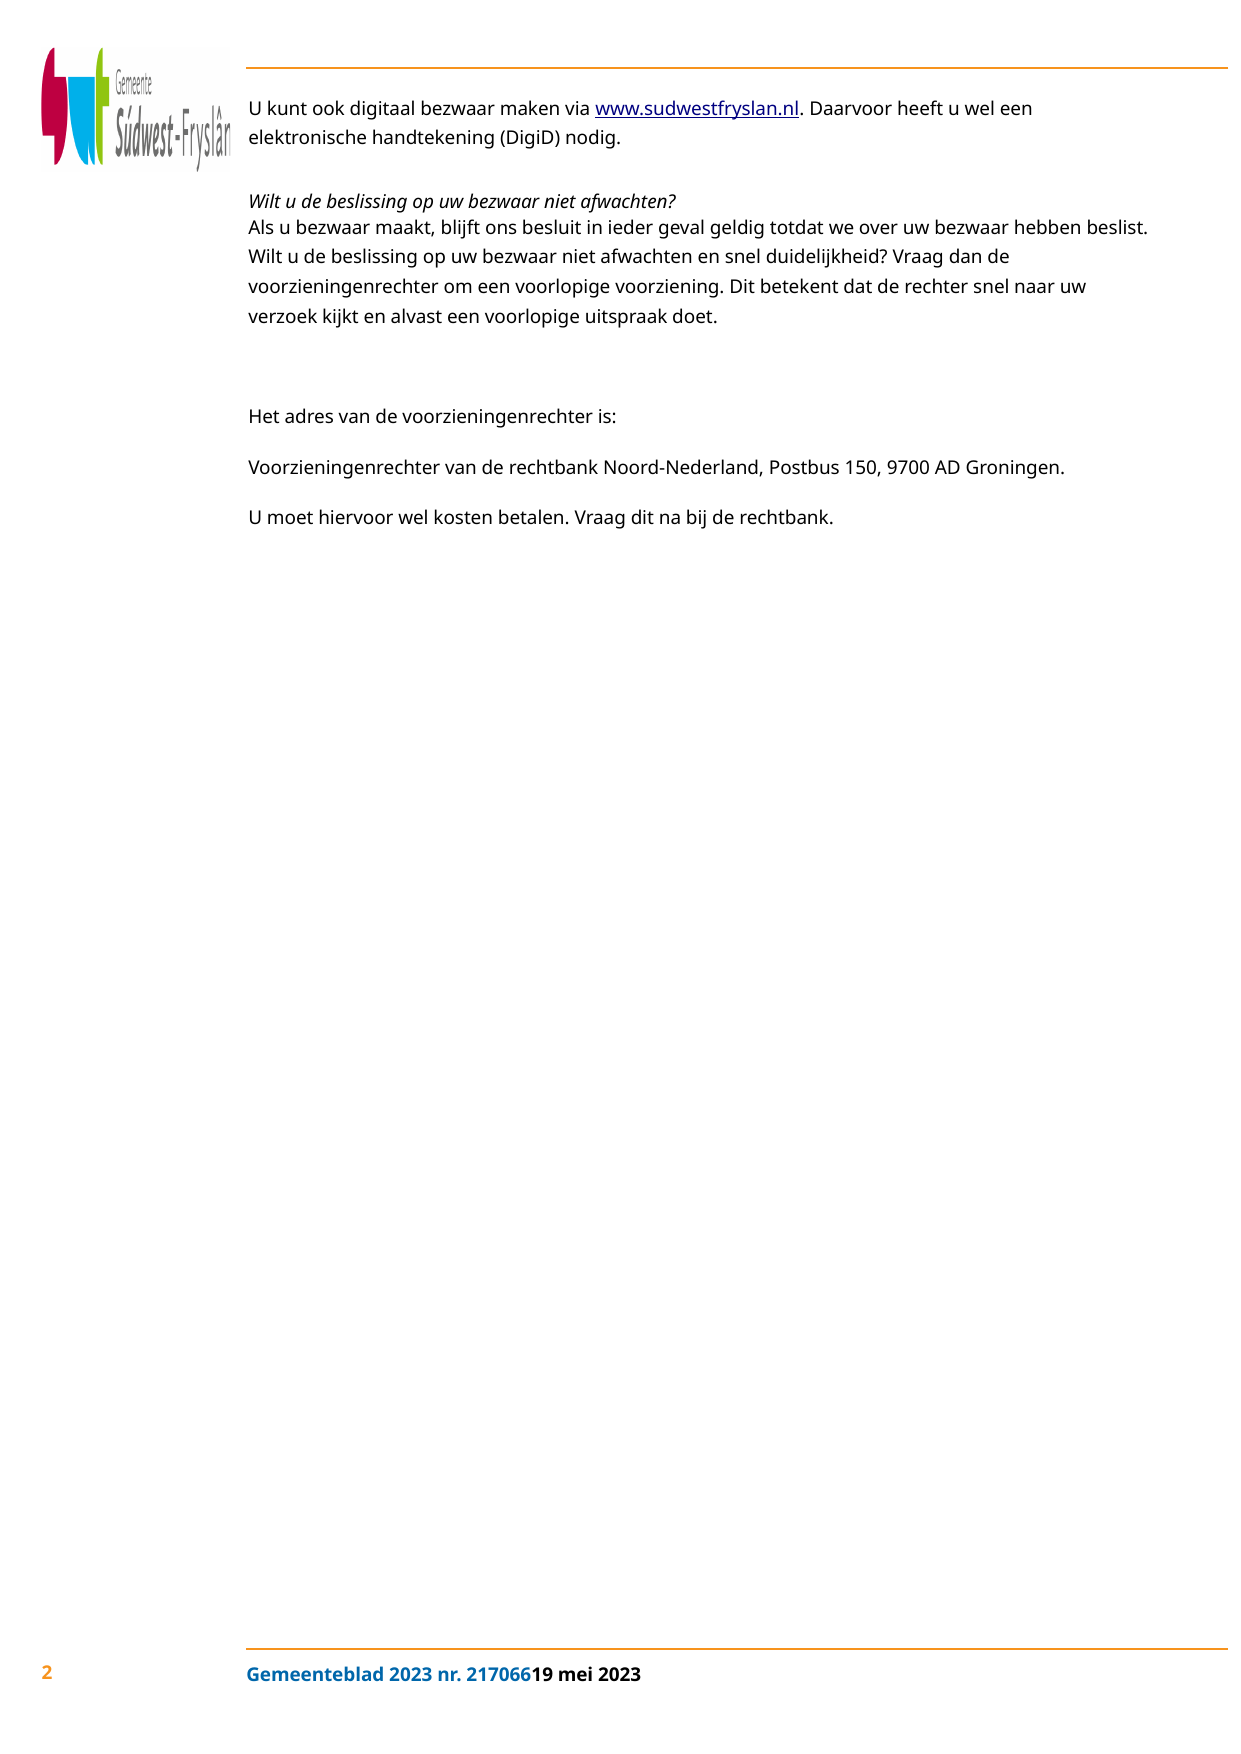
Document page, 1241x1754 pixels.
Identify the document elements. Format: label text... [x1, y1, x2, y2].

text U moet hiervoor wel kosten betalen. Vraag dit na bij de rechtbank. [248, 504, 1152, 530]
text Het adres van de voorzieningenrechter is: [248, 404, 1152, 429]
text Als u bezwaar maakt, blijft ons besluit in ieder geval geldig totdat we over uw bezwaar hebben beslist. Wilt u de beslissing op uw bezwaar niet afwachten en snel duidelijkheid? Vraag dan de voorzieningenrechter om een voorlopige voorziening. Dit betekent dat de rechter snel naar uw verzoek kijkt en alvast een voorlopige uitspraak doet. [248, 214, 1152, 328]
picture [41, 47, 231, 172]
text Wilt u de beslissing op uw bezwaar niet afwachten? [248, 188, 1152, 214]
text Voorzieningenrechter van de rechtbank Noord-Nederland, Postbus 150, 9700 AD Groningen. [248, 454, 1152, 480]
text U kunt ook digitaal bezwaar maken via www.sudwestfryslan.nl. Daarvoor heeft u wel een elektronische handtekening (DigiD) nodig. [248, 95, 1152, 150]
